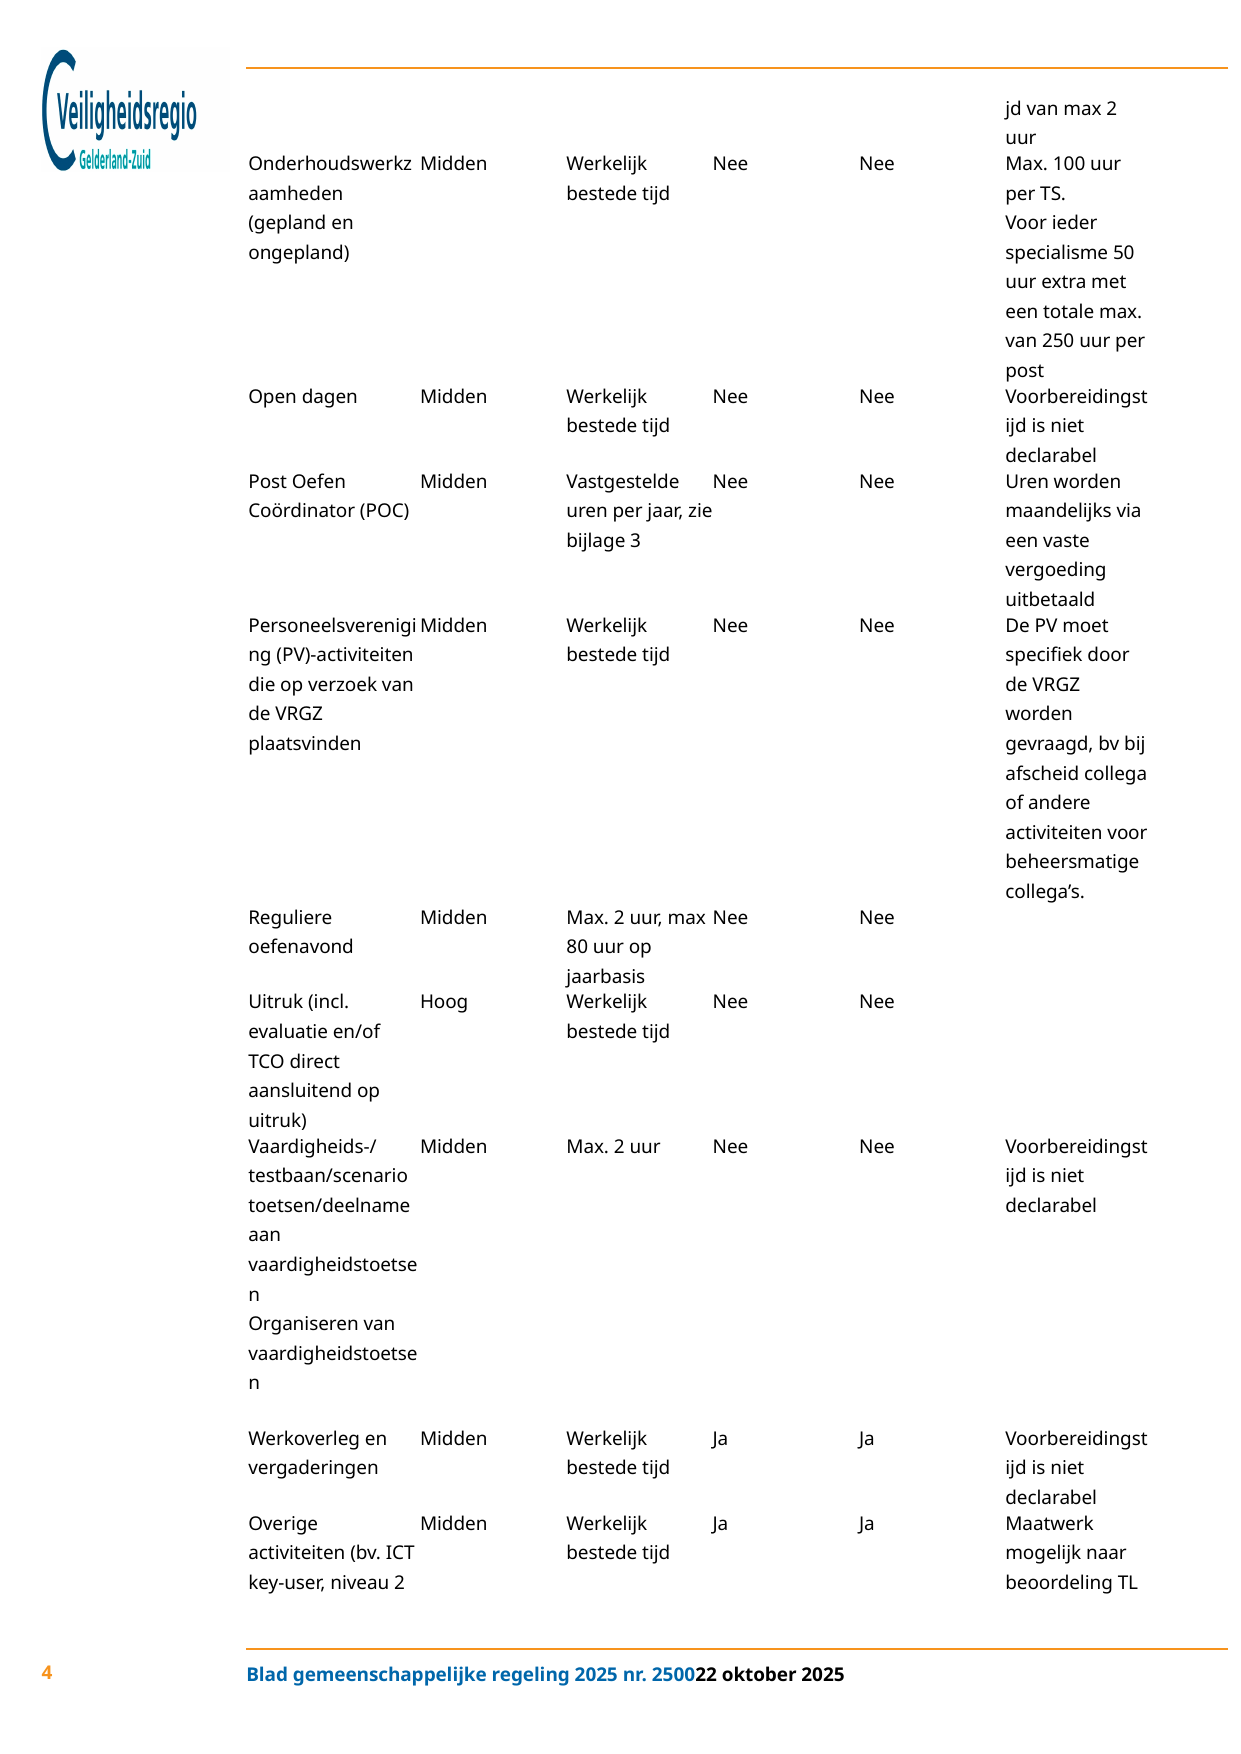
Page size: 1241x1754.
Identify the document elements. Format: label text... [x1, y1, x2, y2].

table_cell Midden [420, 383, 566, 468]
table_cell Nee [713, 468, 859, 612]
table_cell Werkelijk bestede tijd [566, 1510, 712, 1594]
table_cell Ja [713, 1510, 859, 1594]
table_cell [1005, 904, 1152, 989]
table_cell Nee [713, 904, 859, 989]
table_cell Nee [859, 904, 1005, 989]
table_cell [420, 95, 566, 150]
table_cell Werkelijk bestede tijd [566, 612, 712, 904]
table_cell Nee [859, 383, 1005, 468]
table_cell Max. 100 uur per TS. Voor ieder specialisme 50 uur extra met een totale max. van 250 uur per post [1005, 150, 1152, 383]
table_cell Nee [859, 1133, 1005, 1425]
table_cell Voorbereidingstijd is niet declarabel [1005, 1133, 1152, 1425]
table_cell Uitruk (incl. evaluatie en/of TCO direct aansluitend op uitruk) [248, 989, 420, 1133]
table_cell jd van max 2 uur [1005, 95, 1152, 150]
table_cell [1005, 989, 1152, 1133]
table_cell Personeelsvereniging (PV)-activiteiten die op verzoek van de VRGZ plaatsvinden [248, 612, 420, 904]
table_cell Voorbereidingstijd is niet declarabel [1005, 383, 1152, 468]
table_cell Nee [859, 612, 1005, 904]
table_cell Werkoverleg en vergaderingen [248, 1425, 420, 1510]
table_cell Onderhoudswerkzaamheden (gepland en ongepland) [248, 150, 420, 383]
table_cell Midden [420, 904, 566, 989]
table_cell Midden [420, 468, 566, 612]
table_cell Ja [859, 1510, 1005, 1594]
table_cell Hoog [420, 989, 566, 1133]
table_cell Max. 2 uur, max 80 uur op jaarbasis [566, 904, 712, 989]
table_cell Ja [859, 1425, 1005, 1510]
table_cell Post Oefen Coördinator (POC) [248, 468, 420, 612]
picture [41, 47, 231, 172]
table_cell Reguliere oefenavond [248, 904, 420, 989]
table_cell Midden [420, 1510, 566, 1594]
table_cell [566, 95, 712, 150]
table_cell [713, 95, 859, 150]
table_cell Maatwerk mogelijk naar beoordeling TL [1005, 1510, 1152, 1594]
table_cell Werkelijk bestede tijd [566, 1425, 712, 1510]
table_cell Werkelijk bestede tijd [566, 989, 712, 1133]
table_cell Vaardigheids-/testbaan/scenario toetsen/deelname aan vaardigheidstoetsen Organiseren van vaardigheidstoetsen [248, 1133, 420, 1425]
table_cell Werkelijk bestede tijd [566, 383, 712, 468]
table_cell Nee [713, 989, 859, 1133]
table_cell Nee [859, 468, 1005, 612]
table_cell Nee [713, 383, 859, 468]
table_cell Open dagen [248, 383, 420, 468]
table_cell Voorbereidingstijd is niet declarabel [1005, 1425, 1152, 1510]
table_cell Nee [713, 612, 859, 904]
table_cell Nee [859, 989, 1005, 1133]
table_cell De PV moet specifiek door de VRGZ worden gevraagd, bv bij afscheid collega of andere activiteiten voor beheersmatige collega’s. [1005, 612, 1152, 904]
table_cell Nee [713, 1133, 859, 1425]
table_cell Ja [713, 1425, 859, 1510]
table_cell [859, 95, 1005, 150]
table_cell Midden [420, 1133, 566, 1425]
table_cell Nee [713, 150, 859, 383]
table_cell Nee [859, 150, 1005, 383]
table_cell Vastgestelde uren per jaar, zie bijlage 3 [566, 468, 712, 612]
table_cell Midden [420, 1425, 566, 1510]
table_cell Midden [420, 612, 566, 904]
table_cell Midden [420, 150, 566, 383]
table_cell Uren worden maandelijks via een vaste vergoeding uitbetaald [1005, 468, 1152, 612]
table_cell Max. 2 uur [566, 1133, 712, 1425]
table_cell Werkelijk bestede tijd [566, 150, 712, 383]
table_cell Overige activiteiten (bv. ICT key-user, niveau 2 [248, 1510, 420, 1594]
table_cell [248, 95, 420, 150]
